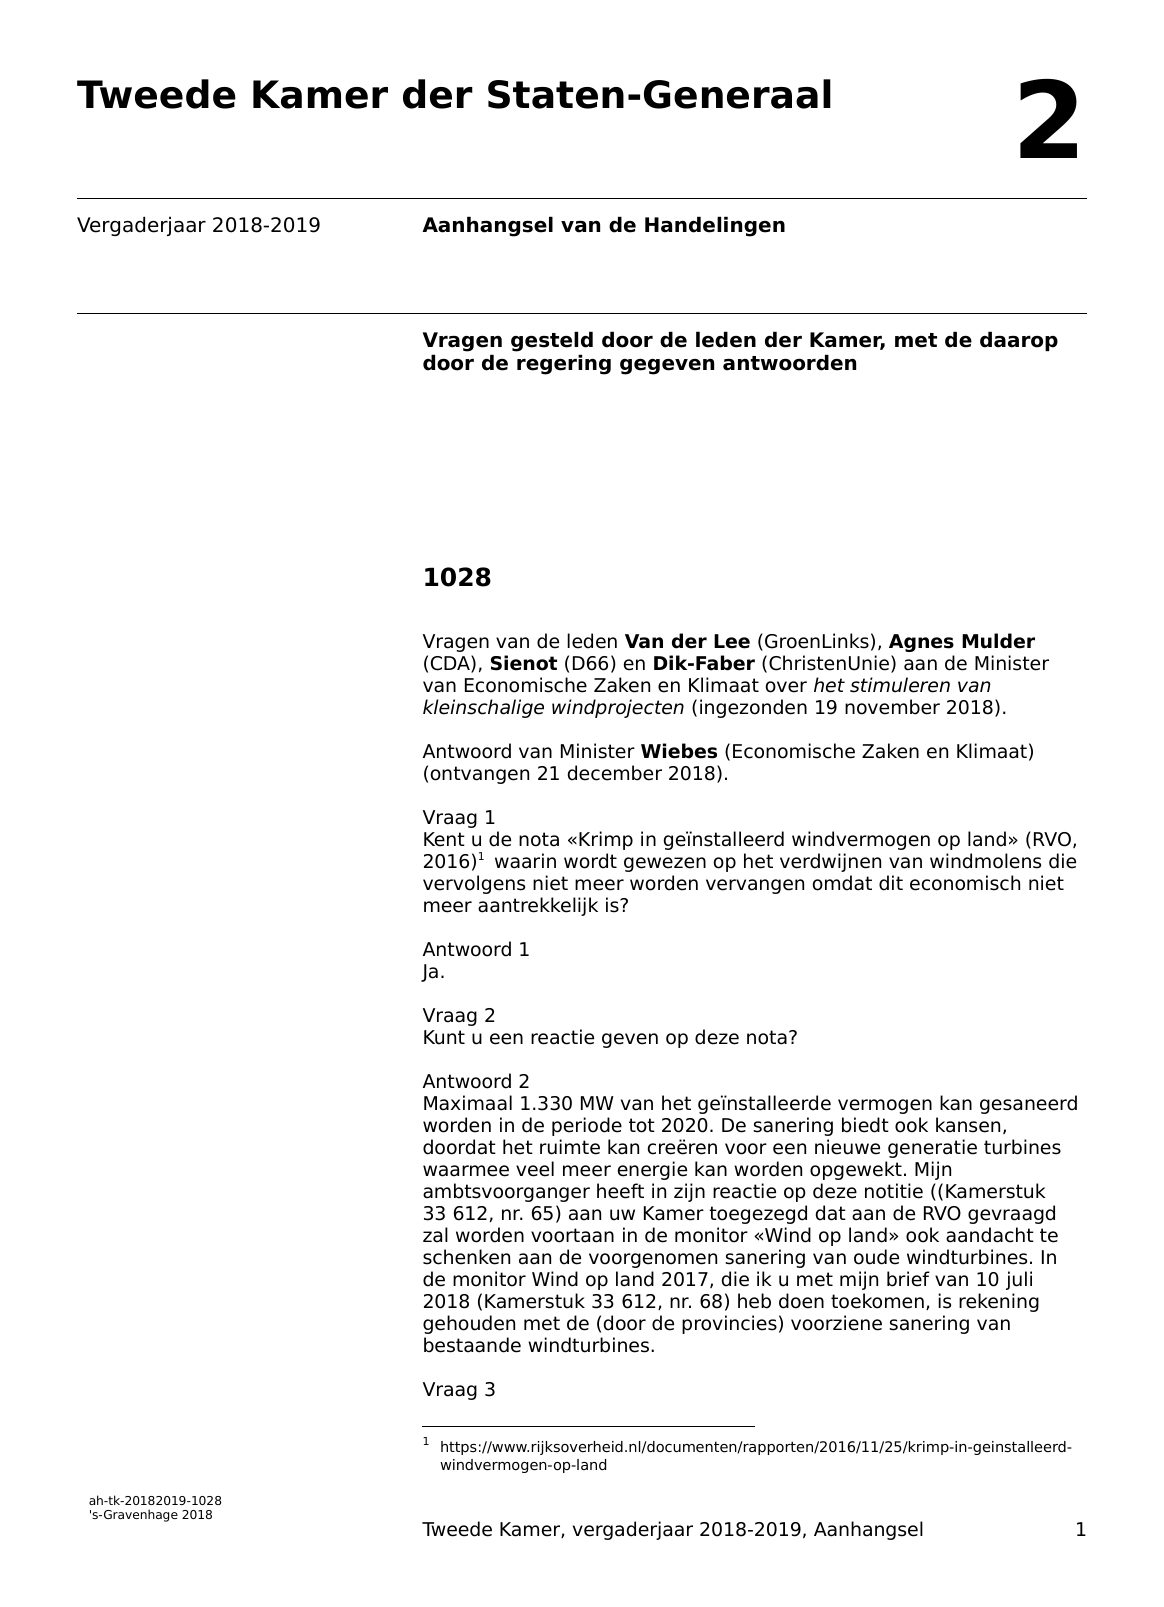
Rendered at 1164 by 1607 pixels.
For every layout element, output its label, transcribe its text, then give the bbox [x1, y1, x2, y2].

table_cell Vragen gesteld door de leden der Kamer, met de daarop door de regering gegeven antwoorden [422, 314, 1087, 376]
text 's-Gravenhage 2018 [88, 1508, 323, 1522]
text Vraag 2 [422, 1005, 1087, 1027]
text Vraag 3 [422, 1379, 1087, 1401]
text Kunt u een reactie geven op deze nota? [422, 1027, 1087, 1049]
text https://www.rijksoverheid.nl/documenten/rapporten/2016/11/25/krimp-in-geinstalleerd-windvermogen-op-land [422, 1435, 1087, 1474]
table_cell Vergaderjaar 2018-2019 [77, 199, 422, 313]
text Kent u de nota «Krimp in geïnstalleerd windvermogen op land» (RVO, 2016) waarin wordt gewezen op het verdwijnen van windmolens die vervolgens niet meer worden vervangen omdat dit economisch niet meer aantrekkelijk is? [422, 829, 1087, 917]
text Antwoord van Minister Wiebes (Economische Zaken en Klimaat) (ontvangen 21 december 2018). [422, 741, 1087, 785]
table_cell [77, 314, 422, 376]
table_header 2 [886, 59, 1087, 198]
text ah-tk-20182019-1028 [88, 1494, 323, 1508]
text 1028 [422, 563, 1087, 592]
table_header Tweede Kamer der Staten-Generaal [77, 59, 886, 198]
text Vraag 1 [422, 807, 1087, 829]
table_cell Aanhangsel van de Handelingen [422, 199, 1087, 313]
text Vragen van de leden Van der Lee (GroenLinks), Agnes Mulder (CDA), Sienot (D66) en Dik-Faber (ChristenUnie) aan de Minister van Economische Zaken en Klimaat over het stimuleren van kleinschalige windprojecten (ingezonden 19 november 2018). [422, 631, 1087, 718]
text Ja. [422, 961, 1087, 983]
text Maximaal 1.330 MW van het geïnstalleerde vermogen kan gesaneerd worden in de periode tot 2020. De sanering biedt ook kansen, doordat het ruimte kan creëren voor een nieuwe generatie turbines waarmee veel meer energie kan worden opgewekt. Mijn ambtsvoorganger heeft in zijn reactie op deze notitie ((Kamerstuk 33 612, nr. 65) aan uw Kamer toegezegd dat aan de RVO gevraagd zal worden voortaan in de monitor «Wind op land» ook aandacht te schenken aan de voorgenomen sanering van oude windturbines. In de monitor Wind op land 2017, die ik u met mijn brief van 10 juli 2018 (Kamerstuk 33 612, nr. 68) heb doen toekomen, is rekening gehouden met de (door de provincies) voorziene sanering van bestaande windturbines. [422, 1093, 1087, 1357]
text Antwoord 1 [422, 939, 1087, 961]
text Antwoord 2 [422, 1071, 1087, 1093]
